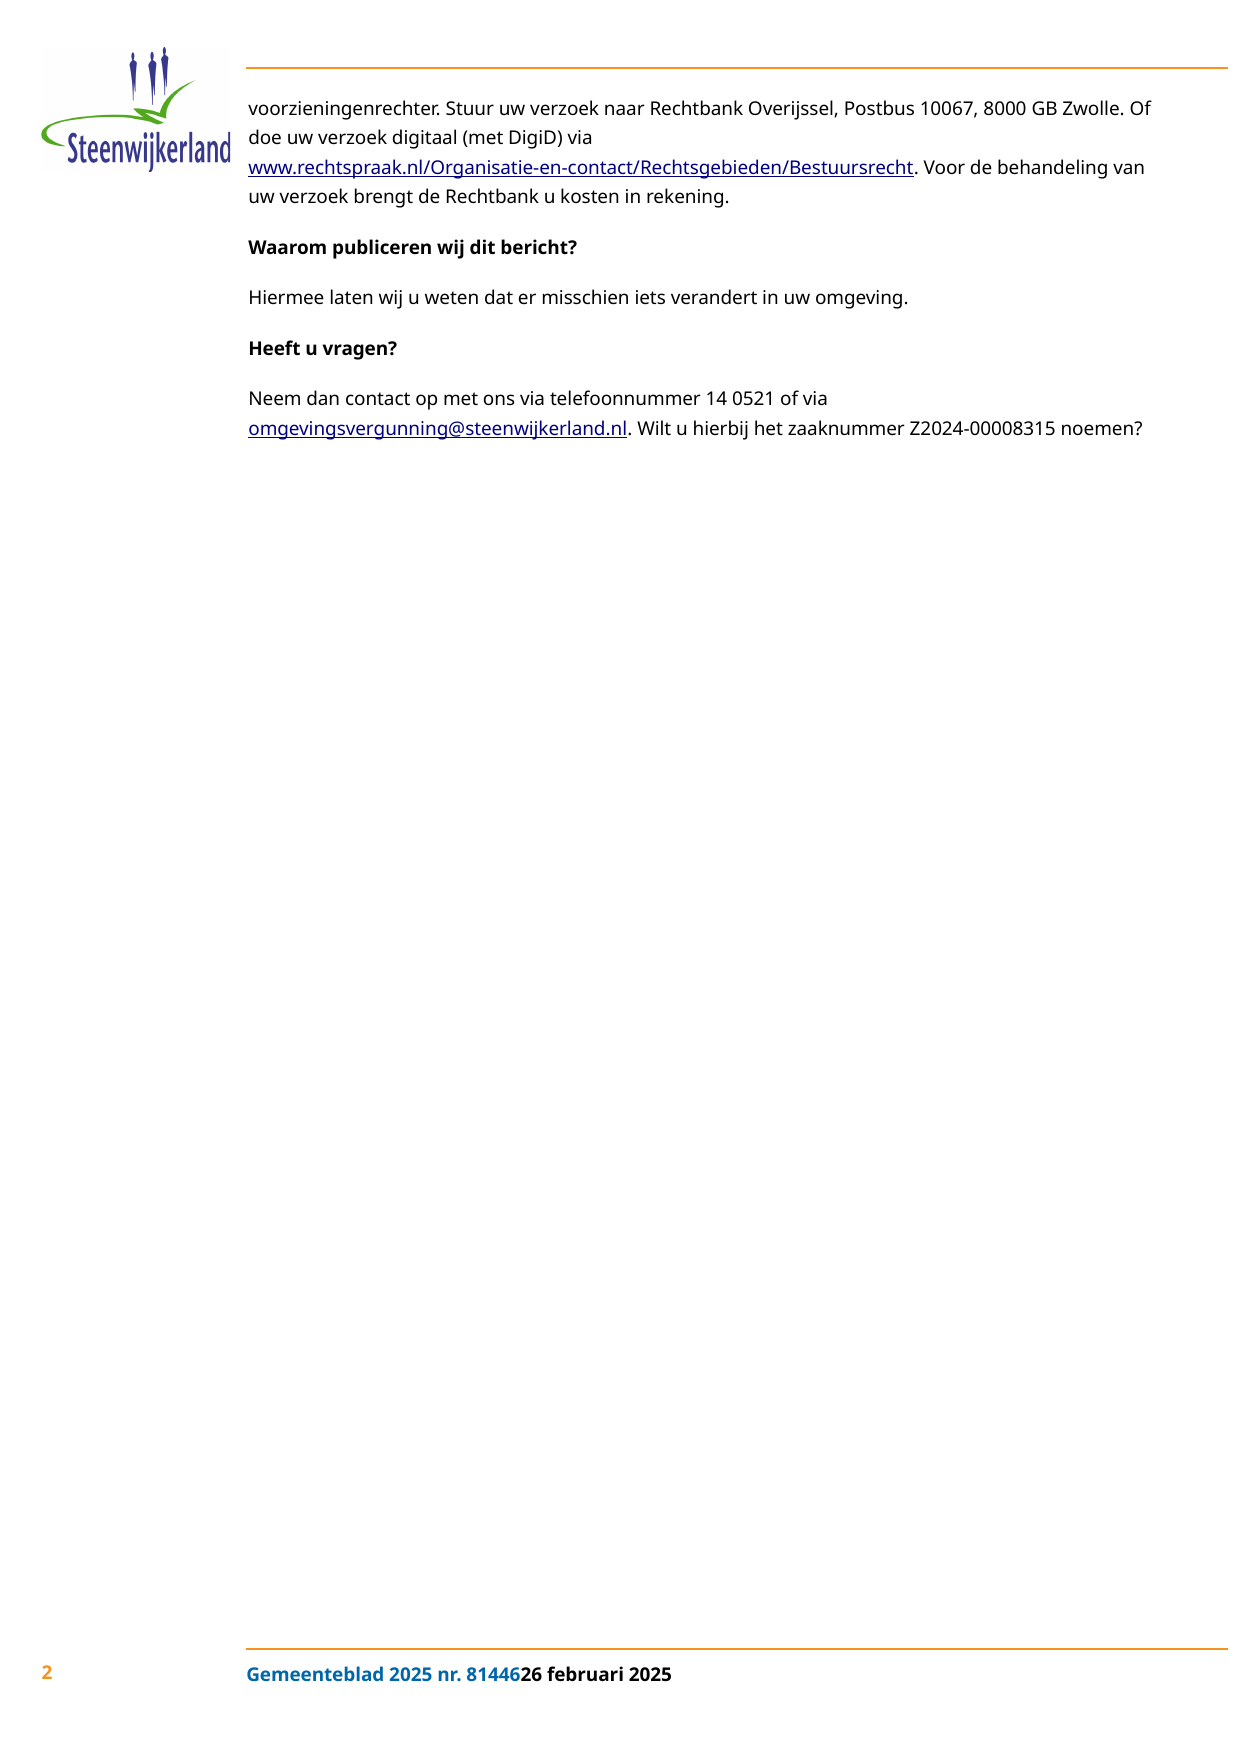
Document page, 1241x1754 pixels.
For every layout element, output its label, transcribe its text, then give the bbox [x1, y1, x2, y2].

text Heeft u vragen? [248, 335, 1152, 361]
text Hiermee laten wij u weten dat er misschien iets verandert in uw omgeving. [248, 284, 1152, 310]
text voorzieningenrechter. Stuur uw verzoek naar Rechtbank Overijssel, Postbus 10067, 8000 GB Zwolle. Of doe uw verzoek digitaal (met DigiD) via www.rechtspraak.nl/Organisatie-en-contact/Rechtsgebieden/Bestuursrecht. Voor de behandeling van uw verzoek brengt de Rechtbank u kosten in rekening. [248, 95, 1152, 209]
picture [41, 47, 231, 172]
text Waarom publiceren wij dit bericht? [248, 234, 1152, 260]
text Neem dan contact op met ons via telefoonnummer 14 0521 of via omgevingsvergunning@steenwijkerland.nl. Wilt u hierbij het zaaknummer Z2024-00008315 noemen? [248, 385, 1152, 441]
